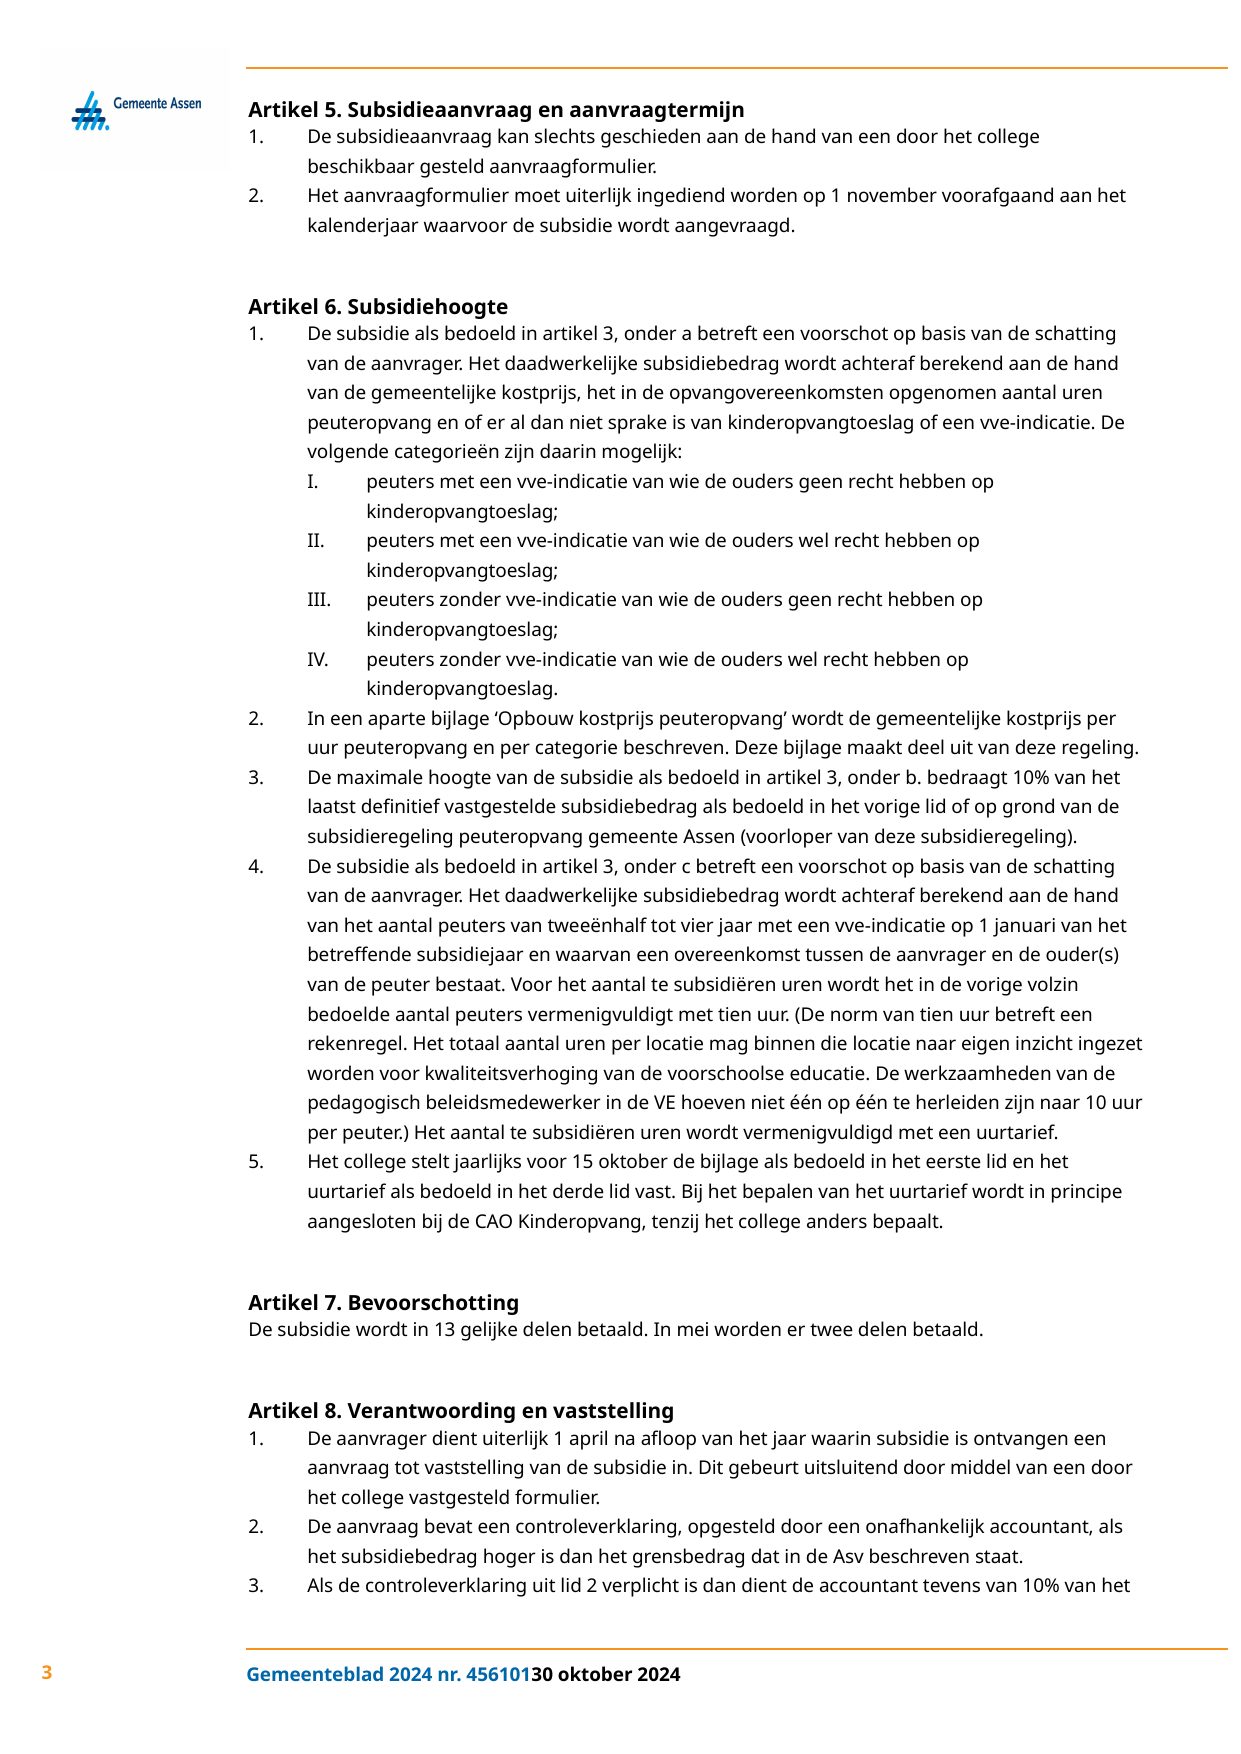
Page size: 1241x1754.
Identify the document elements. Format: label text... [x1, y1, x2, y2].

list De subsidieaanvraag kan slechts geschieden aan de hand van een door het college beschikbaar gesteld aanvraagformulier. [248, 123, 1152, 178]
list peuters zonder vve-indicatie van wie de ouders geen recht hebben op kinderopvangtoeslag; [307, 587, 1152, 642]
picture [41, 47, 231, 172]
list Het college stelt jaarlijks voor 15 oktober de bijlage als bedoeld in het eerste lid en het uurtarief als bedoeld in het derde lid vast. Bij het bepalen van het uurtarief wordt in principe aangesloten bij de CAO Kinderopvang, tenzij het college anders bepaalt. [248, 1149, 1152, 1234]
list De maximale hoogte van de subsidie als bedoeld in artikel 3, onder b. bedraagt 10% van het laatst definitief vastgestelde subsidiebedrag als bedoeld in het vorige lid of op grond van de subsidieregeling peuteropvang gemeente Assen (voorloper van deze subsidieregeling). [248, 764, 1152, 849]
text Artikel 6. Subsidiehoogte [248, 292, 1152, 320]
list De subsidie als bedoeld in artikel 3, onder a betreft een voorschot op basis van de schatting van de aanvrager. Het daadwerkelijke subsidiebedrag wordt achteraf berekend aan de hand van de gemeentelijke kostprijs, het in de opvangovereenkomsten opgenomen aantal uren peuteropvang en of er al dan niet sprake is van kinderopvangtoeslag of een vve-indicatie. De volgende categorieën zijn daarin mogelijk: [248, 320, 1152, 464]
list De aanvrager dient uiterlijk 1 april na afloop van het jaar waarin subsidie is ontvangen een aanvraag tot vaststelling van de subsidie in. Dit gebeurt uitsluitend door middel van een door het college vastgesteld formulier. [248, 1425, 1152, 1510]
list De aanvraag bevat een controleverklaring, opgesteld door een onafhankelijk accountant, als het subsidiebedrag hoger is dan het grensbedrag dat in de Asv beschreven staat. [248, 1513, 1152, 1569]
list Als de controleverklaring uit lid 2 verplicht is dan dient de accountant tevens van 10% van het [248, 1573, 1152, 1598]
list peuters met een vve-indicatie van wie de ouders geen recht hebben op kinderopvangtoeslag; [307, 468, 1152, 524]
text Artikel 5. Subsidieaanvraag en aanvraagtermijn [248, 95, 1152, 123]
list peuters met een vve-indicatie van wie de ouders wel recht hebben op kinderopvangtoeslag; [307, 527, 1152, 583]
text Artikel 7. Bevoorschotting [248, 1288, 1152, 1316]
list In een aparte bijlage ‘Opbouw kostprijs peuteropvang’ wordt de gemeentelijke kostprijs per uur peuteropvang en per categorie beschreven. Deze bijlage maakt deel uit van deze regeling. [248, 705, 1152, 760]
list Het aanvraagformulier moet uiterlijk ingediend worden op 1 november voorafgaand aan het kalenderjaar waarvoor de subsidie wordt aangevraagd. [248, 182, 1152, 238]
text De subsidie wordt in 13 gelijke delen betaald. In mei worden er twee delen betaald. [248, 1316, 1152, 1342]
list De subsidie als bedoeld in artikel 3, onder c betreft een voorschot op basis van de schatting van de aanvrager. Het daadwerkelijke subsidiebedrag wordt achteraf berekend aan de hand van het aantal peuters van tweeënhalf tot vier jaar met een vve-indicatie op 1 januari van het betreffende subsidiejaar en waarvan een overeenkomst tussen de aanvrager en de ouder(s) van de peuter bestaat. Voor het aantal te subsidiëren uren wordt het in de vorige volzin bedoelde aantal peuters vermenigvuldigt met tien uur. (De norm van tien uur betreft een rekenregel. Het totaal aantal uren per locatie mag binnen die locatie naar eigen inzicht ingezet worden voor kwaliteitsverhoging van de voorschoolse educatie. De werkzaamheden van de pedagogisch beleidsmedewerker in de VE hoeven niet één op één te herleiden zijn naar 10 uur per peuter.) Het aantal te subsidiëren uren wordt vermenigvuldigd met een uurtarief. [248, 853, 1152, 1145]
text Artikel 8. Verantwoording en vaststelling [248, 1396, 1152, 1425]
list peuters zonder vve-indicatie van wie de ouders wel recht hebben op kinderopvangtoeslag. [307, 646, 1152, 701]
